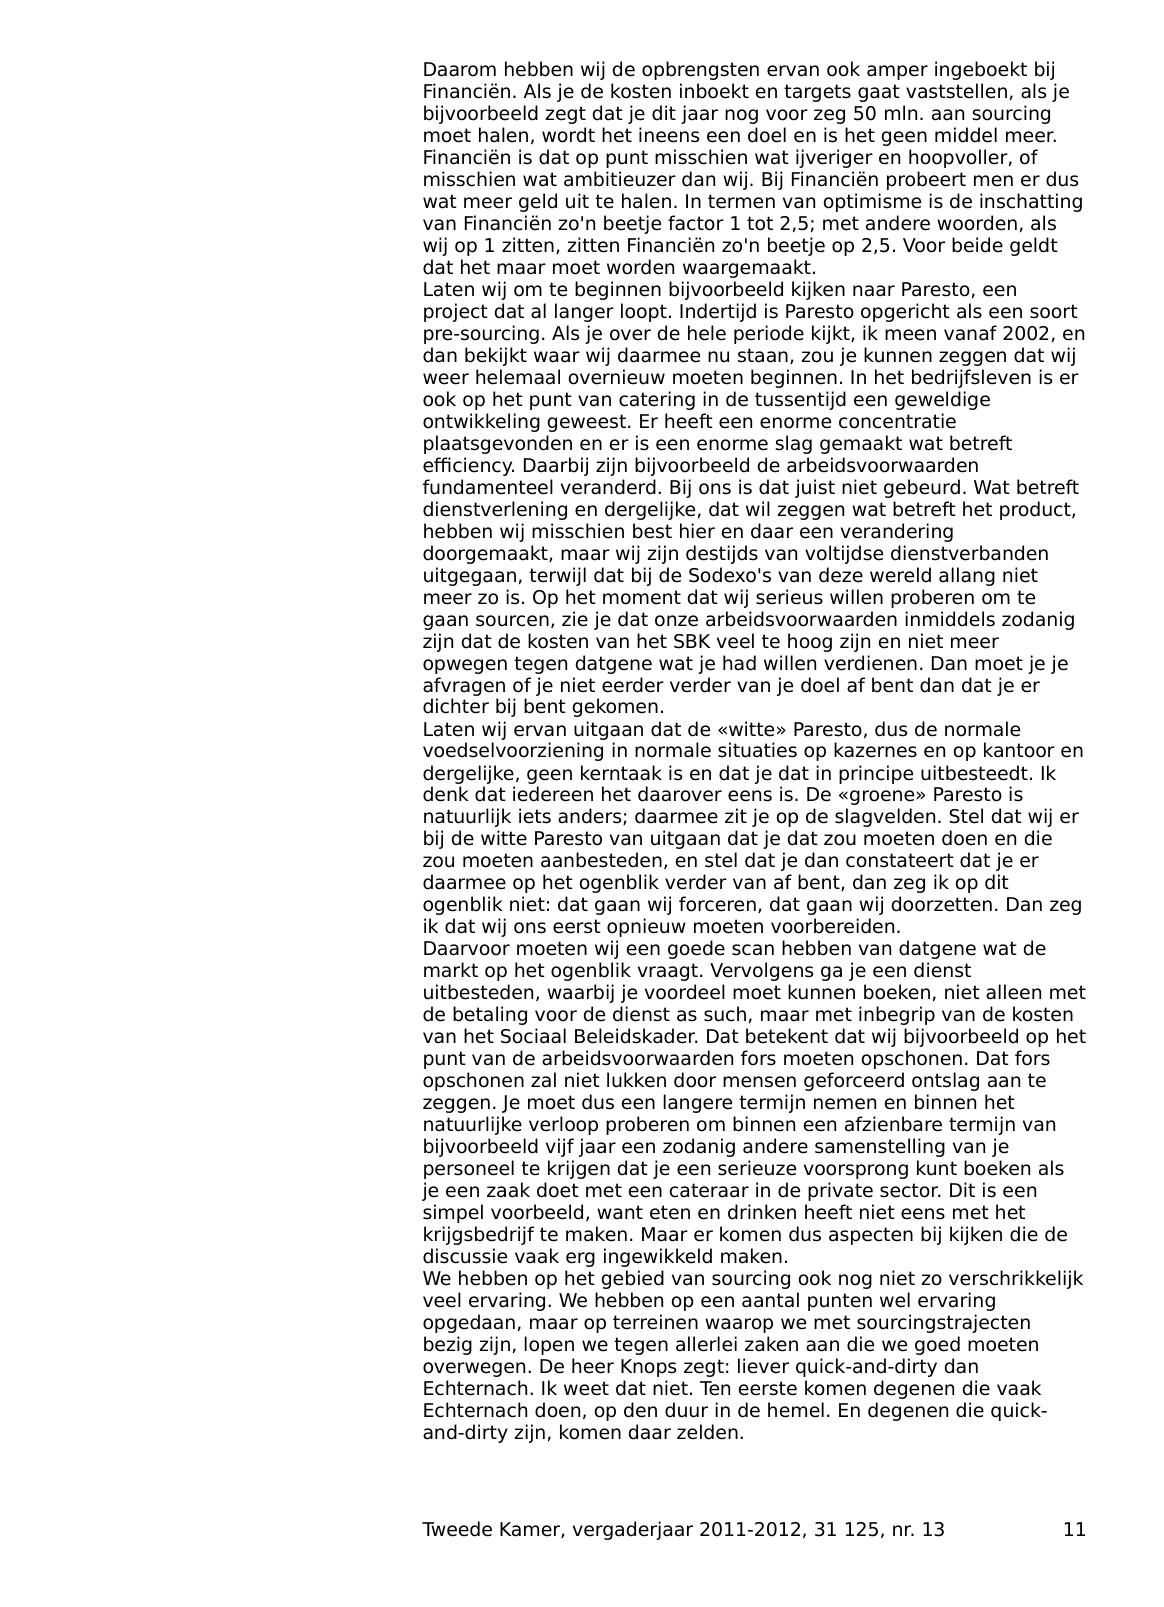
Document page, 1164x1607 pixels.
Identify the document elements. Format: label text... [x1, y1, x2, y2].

text Daarvoor moeten wij een goede scan hebben van datgene wat de markt op het ogenblik vraagt. Vervolgens ga je een dienst uitbesteden, waarbij je voordeel moet kunnen boeken, niet alleen met de betaling voor de dienst as such, maar met inbegrip van de kosten van het Sociaal Beleidskader. Dat betekent dat wij bijvoorbeeld op het punt van de arbeidsvoorwaarden fors moeten opschonen. Dat fors opschonen zal niet lukken door mensen geforceerd ontslag aan te zeggen. Je moet dus een langere termijn nemen en binnen het natuurlijke verloop proberen om binnen een afzienbare termijn van bijvoorbeeld vijf jaar een zodanig andere samenstelling van je personeel te krijgen dat je een serieuze voorsprong kunt boeken als je een zaak doet met een cateraar in de private sector. Dit is een simpel voorbeeld, want eten en drinken heeft niet eens met het krijgsbedrijf te maken. Maar er komen dus aspecten bij kijken die de discussie vaak erg ingewikkeld maken. [422, 938, 1087, 1268]
text Daarom hebben wij de opbrengsten ervan ook amper ingeboekt bij Financiën. Als je de kosten inboekt en targets gaat vaststellen, als je bijvoorbeeld zegt dat je dit jaar nog voor zeg 50 mln. aan sourcing moet halen, wordt het ineens een doel en is het geen middel meer. Financiën is dat op punt misschien wat ijveriger en hoopvoller, of misschien wat ambitieuzer dan wij. Bij Financiën probeert men er dus wat meer geld uit te halen. In termen van optimisme is de inschatting van Financiën zo'n beetje factor 1 tot 2,5; met andere woorden, als wij op 1 zitten, zitten Financiën zo'n beetje op 2,5. Voor beide geldt dat het maar moet worden waargemaakt. [422, 59, 1087, 279]
text We hebben op het gebied van sourcing ook nog niet zo verschrikkelijk veel ervaring. We hebben op een aantal punten wel ervaring opgedaan, maar op terreinen waarop we met sourcingstrajecten bezig zijn, lopen we tegen allerlei zaken aan die we goed moeten overwegen. De heer Knops zegt: liever quick-and-dirty dan Echternach. Ik weet dat niet. Ten eerste komen degenen die vaak Echternach doen, op den duur in de hemel. En degenen die quick-and-dirty zijn, komen daar zelden. [422, 1268, 1087, 1444]
text Laten wij ervan uitgaan dat de «witte» Paresto, dus de normale voedselvoorziening in normale situaties op kazernes en op kantoor en dergelijke, geen kerntaak is en dat je dat in principe uitbesteedt. Ik denk dat iedereen het daarover eens is. De «groene» Paresto is natuurlijk iets anders; daarmee zit je op de slagvelden. Stel dat wij er bij de witte Paresto van uitgaan dat je dat zou moeten doen en die zou moeten aanbesteden, en stel dat je dan constateert dat je er daarmee op het ogenblik verder van af bent, dan zeg ik op dit ogenblik niet: dat gaan wij forceren, dat gaan wij doorzetten. Dan zeg ik dat wij ons eerst opnieuw moeten voorbereiden. [422, 718, 1087, 938]
text Laten wij om te beginnen bijvoorbeeld kijken naar Paresto, een project dat al langer loopt. Indertijd is Paresto opgericht als een soort pre-sourcing. Als je over de hele periode kijkt, ik meen vanaf 2002, en dan bekijkt waar wij daarmee nu staan, zou je kunnen zeggen dat wij weer helemaal overnieuw moeten beginnen. In het bedrijfsleven is er ook op het punt van catering in de tussentijd een geweldige ontwikkeling geweest. Er heeft een enorme concentratie plaatsgevonden en er is een enorme slag gemaakt wat betreft efficiency. Daarbij zijn bijvoorbeeld de arbeidsvoorwaarden fundamenteel veranderd. Bij ons is dat juist niet gebeurd. Wat betreft dienstverlening en dergelijke, dat wil zeggen wat betreft het product, hebben wij misschien best hier en daar een verandering doorgemaakt, maar wij zijn destijds van voltijdse dienstverbanden uitgegaan, terwijl dat bij de Sodexo's van deze wereld allang niet meer zo is. Op het moment dat wij serieus willen proberen om te gaan sourcen, zie je dat onze arbeidsvoorwaarden inmiddels zodanig zijn dat de kosten van het SBK veel te hoog zijn en niet meer opwegen tegen datgene wat je had willen verdienen. Dan moet je je afvragen of je niet eerder verder van je doel af bent dan dat je er dichter bij bent gekomen. [422, 279, 1087, 718]
